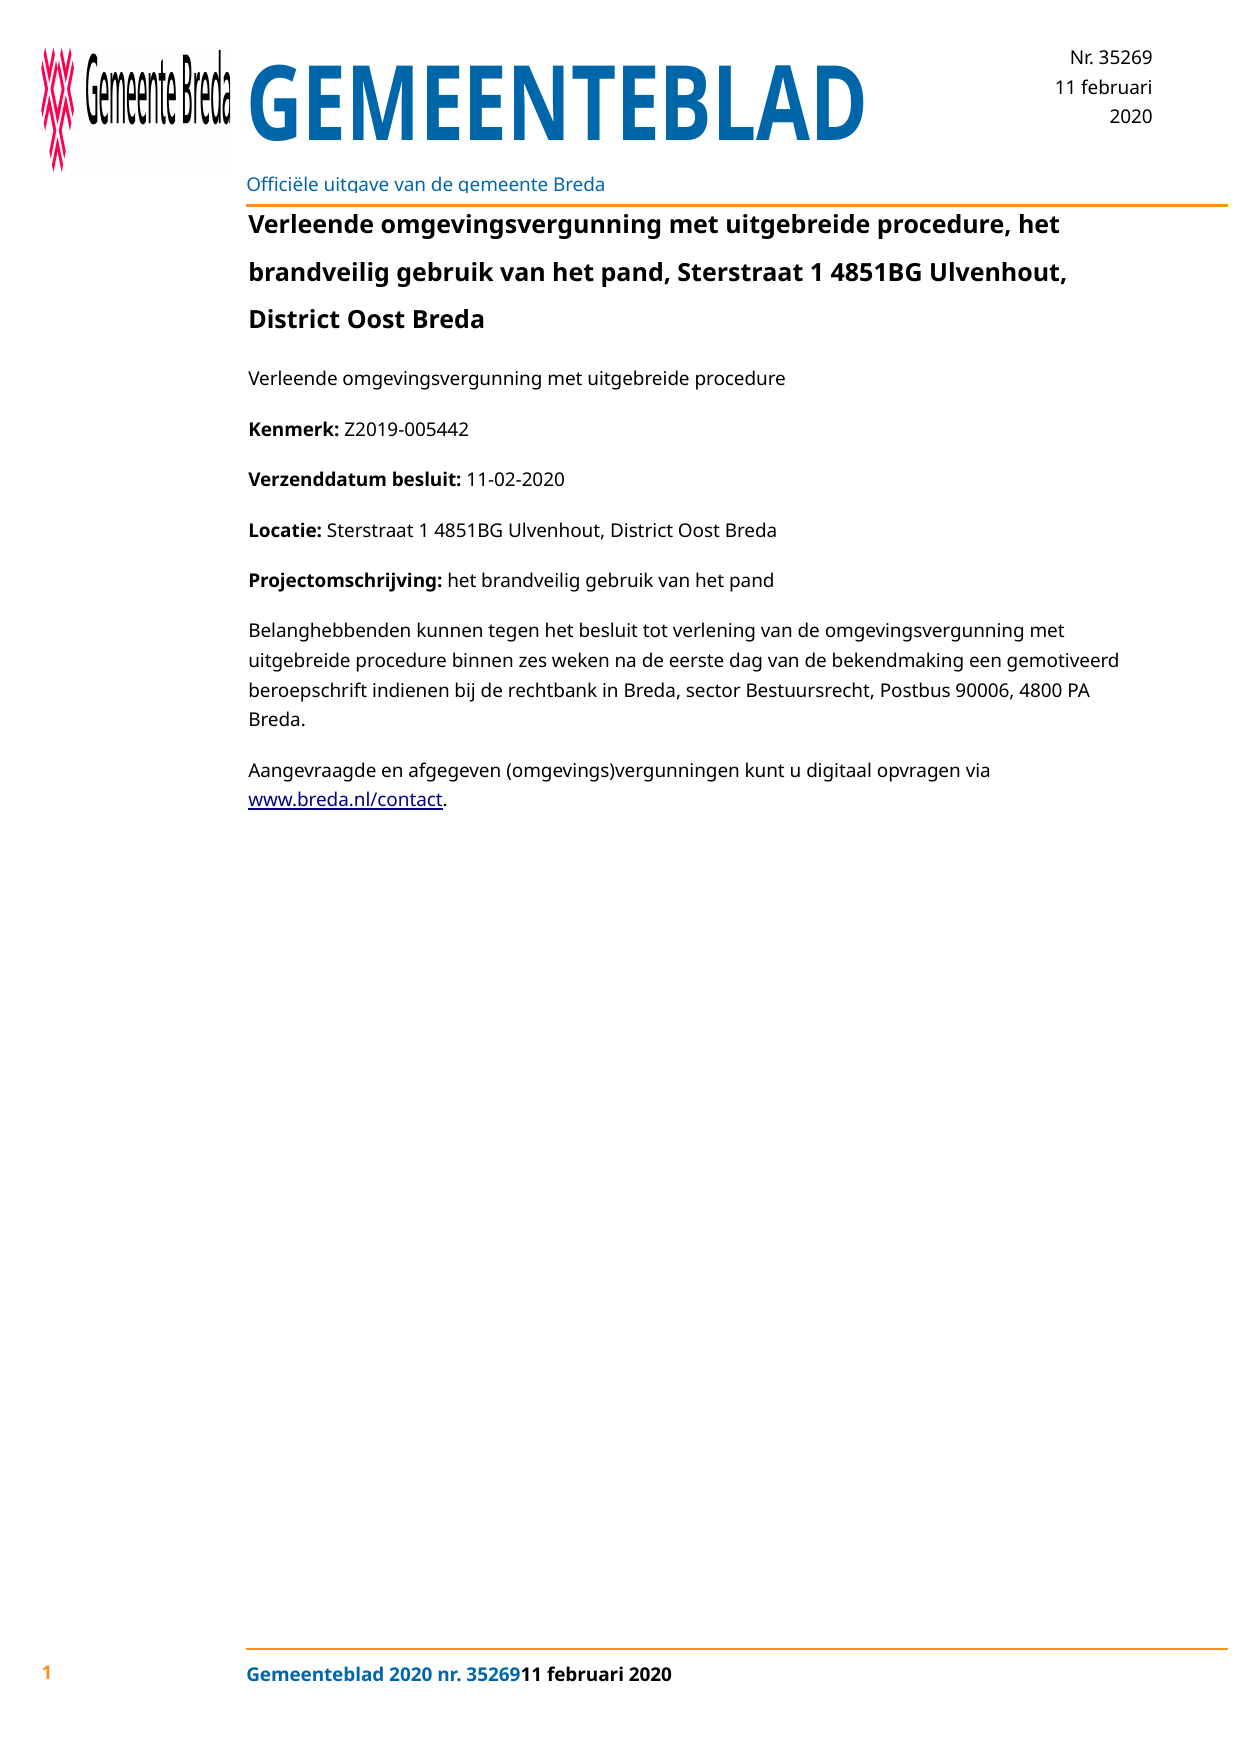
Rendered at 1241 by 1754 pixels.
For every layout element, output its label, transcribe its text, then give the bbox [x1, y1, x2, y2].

text Verleende omgevingsvergunning met uitgebreide procedure, het brandveilig gebruik van het pand, Sterstraat 1 4851BG Ulvenhout, District Oost Breda [248, 207, 1152, 336]
text Locatie: Sterstraat 1 4851BG Ulvenhout, District Oost Breda [248, 517, 1152, 542]
text Verleende omgevingsvergunning met uitgebreide procedure [248, 366, 1152, 391]
text Aangevraagde en afgegeven (omgevings)vergunningen kunt u digitaal opvragen via www.breda.nl/contact. [248, 757, 1152, 812]
text Kenmerk: Z2019-005442 [248, 416, 1152, 442]
picture [41, 47, 231, 172]
text Verzenddatum besluit: 11-02-2020 [248, 466, 1152, 492]
text Belanghebbenden kunnen tegen het besluit tot verlening van de omgevingsvergunning met uitgebreide procedure binnen zes weken na de eerste dag van de bekendmaking een gemotiveerd beroepschrift indienen bij de rechtbank in Breda, sector Bestuursrecht, Postbus 90006, 4800 PA Breda. [248, 618, 1152, 732]
text Projectomschrijving: het brandveilig gebruik van het pand [248, 567, 1152, 593]
